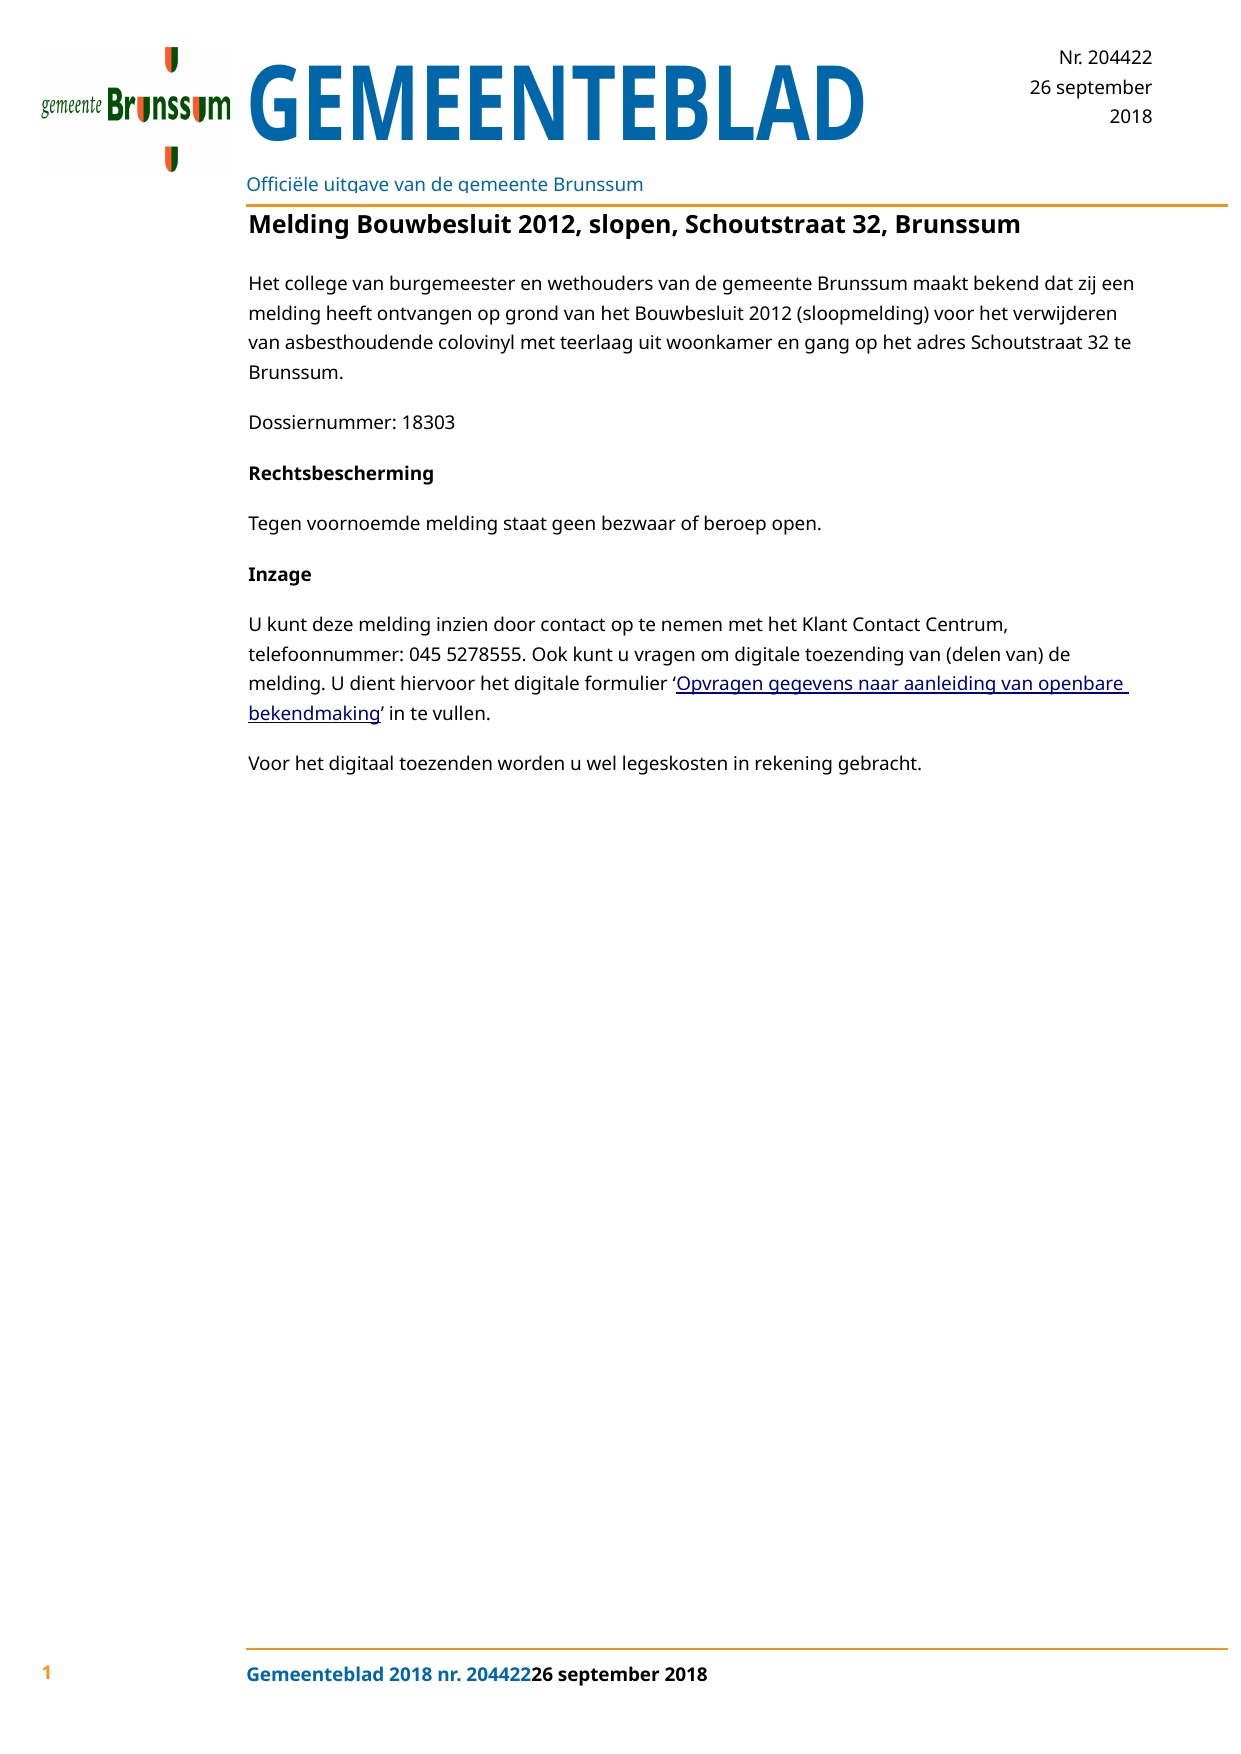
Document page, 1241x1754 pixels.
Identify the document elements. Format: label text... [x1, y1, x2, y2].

text U kunt deze melding inzien door contact op te nemen met het Klant Contact Centrum, telefoonnummer: 045 5278555. Ook kunt u vragen om digitale toezending van (delen van) de melding. U dient hiervoor het digitale formulier ‘Opvragen gegevens naar aanleiding van openbare bekendmaking’ in te vullen. [248, 611, 1152, 726]
picture [41, 47, 231, 172]
text Rechtsbescherming [248, 460, 1152, 486]
text Tegen voornoemde melding staat geen bezwaar of beroep open. [248, 510, 1152, 536]
text Inzage [248, 561, 1152, 586]
text Het college van burgemeester en wethouders van de gemeente Brunssum maakt bekend dat zij een melding heeft ontvangen op grond van het Bouwbesluit 2012 (sloopmelding) voor het verwijderen van asbesthoudende colovinyl met teerlaag uit woonkamer en gang op het adres Schoutstraat 32 te Brunssum. [248, 270, 1152, 385]
text Melding Bouwbesluit 2012, slopen, Schoutstraat 32, Brunssum [248, 207, 1152, 241]
text Voor het digitaal toezenden worden u wel legeskosten in rekening gebracht. [248, 750, 1152, 776]
text Dossiernummer: 18303 [248, 409, 1152, 435]
